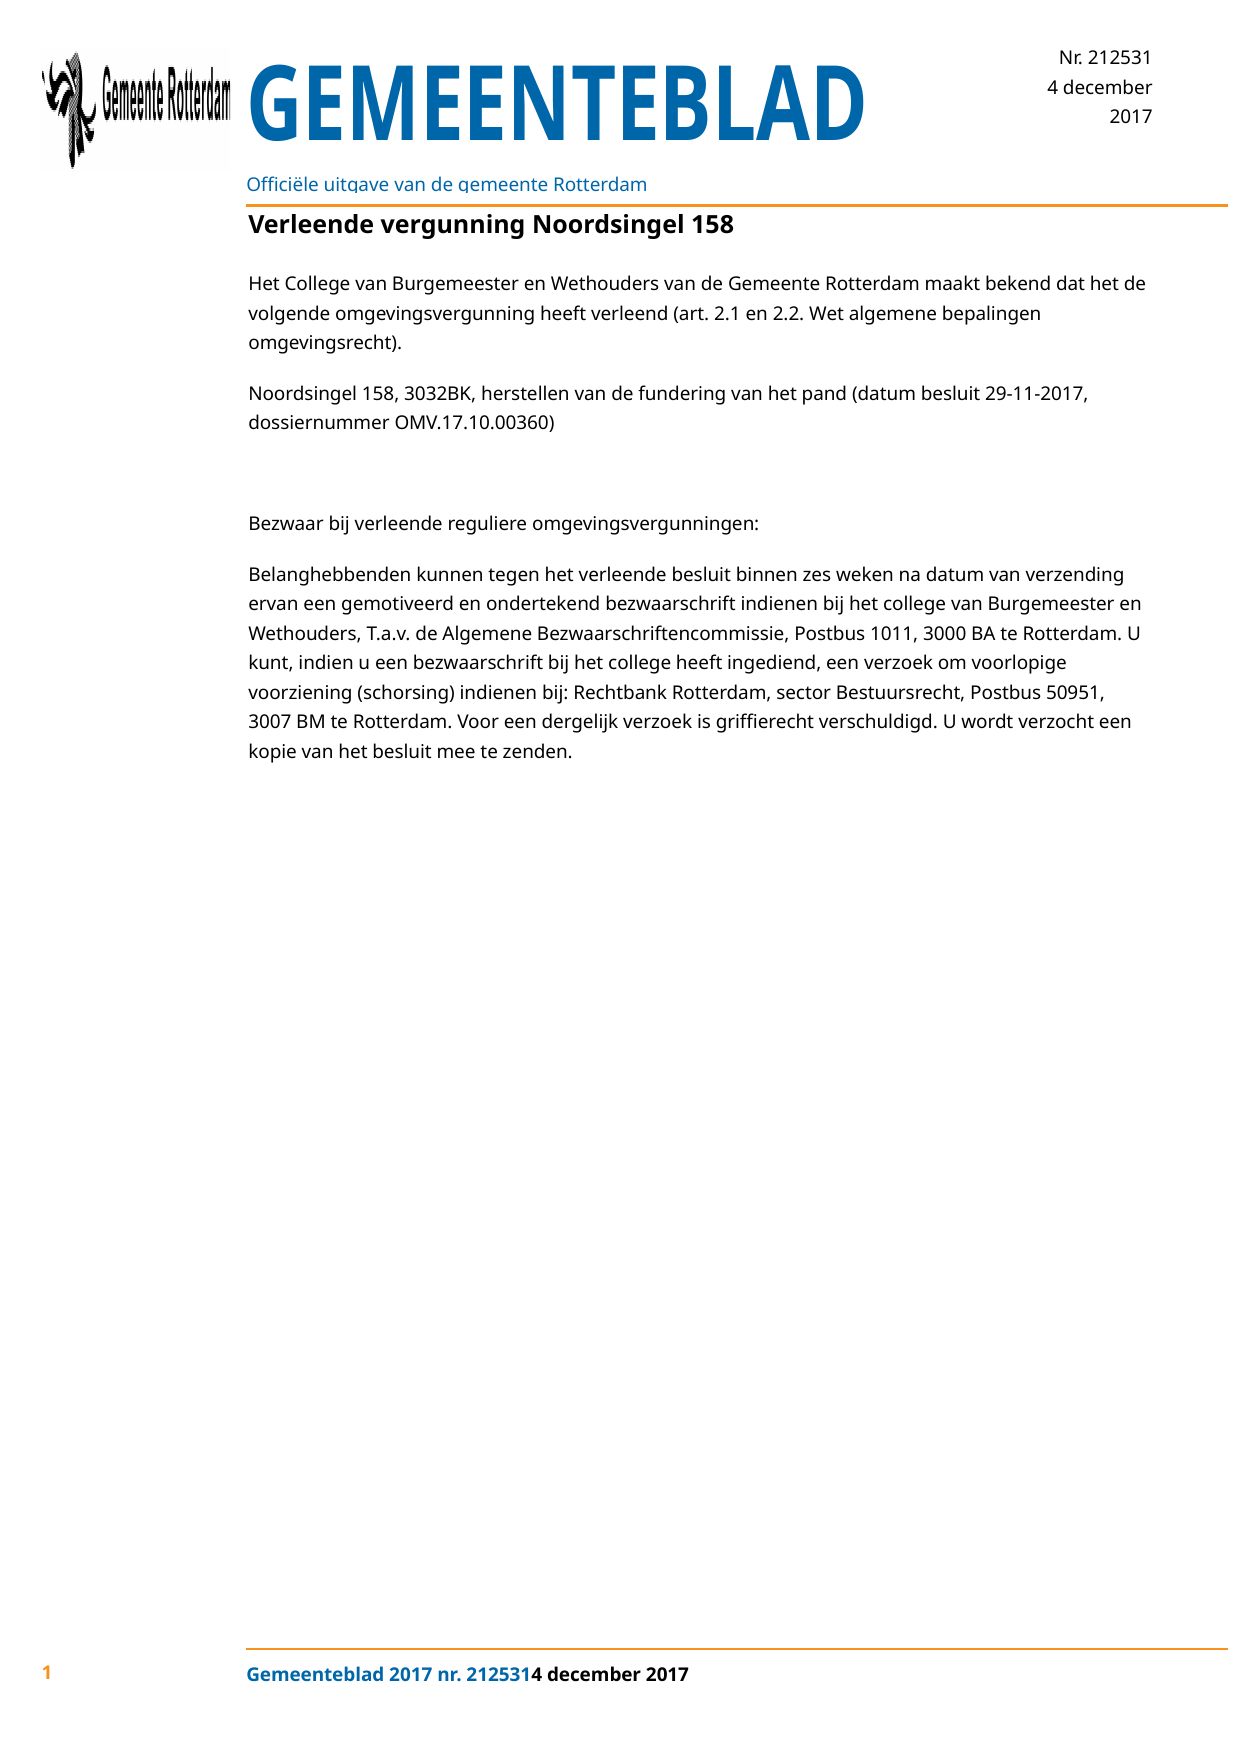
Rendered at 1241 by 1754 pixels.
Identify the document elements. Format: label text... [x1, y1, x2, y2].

text Noordsingel 158, 3032BK, herstellen van de fundering van het pand (datum besluit 29-11-2017, dossiernummer OMV.17.10.00360) [248, 380, 1152, 435]
text Bezwaar bij verleende reguliere omgevingsvergunningen: [248, 510, 1152, 536]
text Belanghebbenden kunnen tegen het verleende besluit binnen zes weken na datum van verzending ervan een gemotiveerd en ondertekend bezwaarschrift indienen bij het college van Burgemeester en Wethouders, T.a.v. de Algemene Bezwaarschriftencommissie, Postbus 1011, 3000 BA te Rotterdam. U kunt, indien u een bezwaarschrift bij het college heeft ingediend, een verzoek om voorlopige voorziening (schorsing) indienen bij: Rechtbank Rotterdam, sector Bestuursrecht, Postbus 50951, 3007 BM te Rotterdam. Voor een dergelijk verzoek is griffierecht verschuldigd. U wordt verzocht een kopie van het besluit mee te zenden. [248, 561, 1152, 764]
picture [41, 47, 231, 172]
text Het College van Burgemeester en Wethouders van de Gemeente Rotterdam maakt bekend dat het de volgende omgevingsvergunning heeft verleend (art. 2.1 en 2.2. Wet algemene bepalingen omgevingsrecht). [248, 270, 1152, 355]
text Verleende vergunning Noordsingel 158 [248, 207, 1152, 241]
